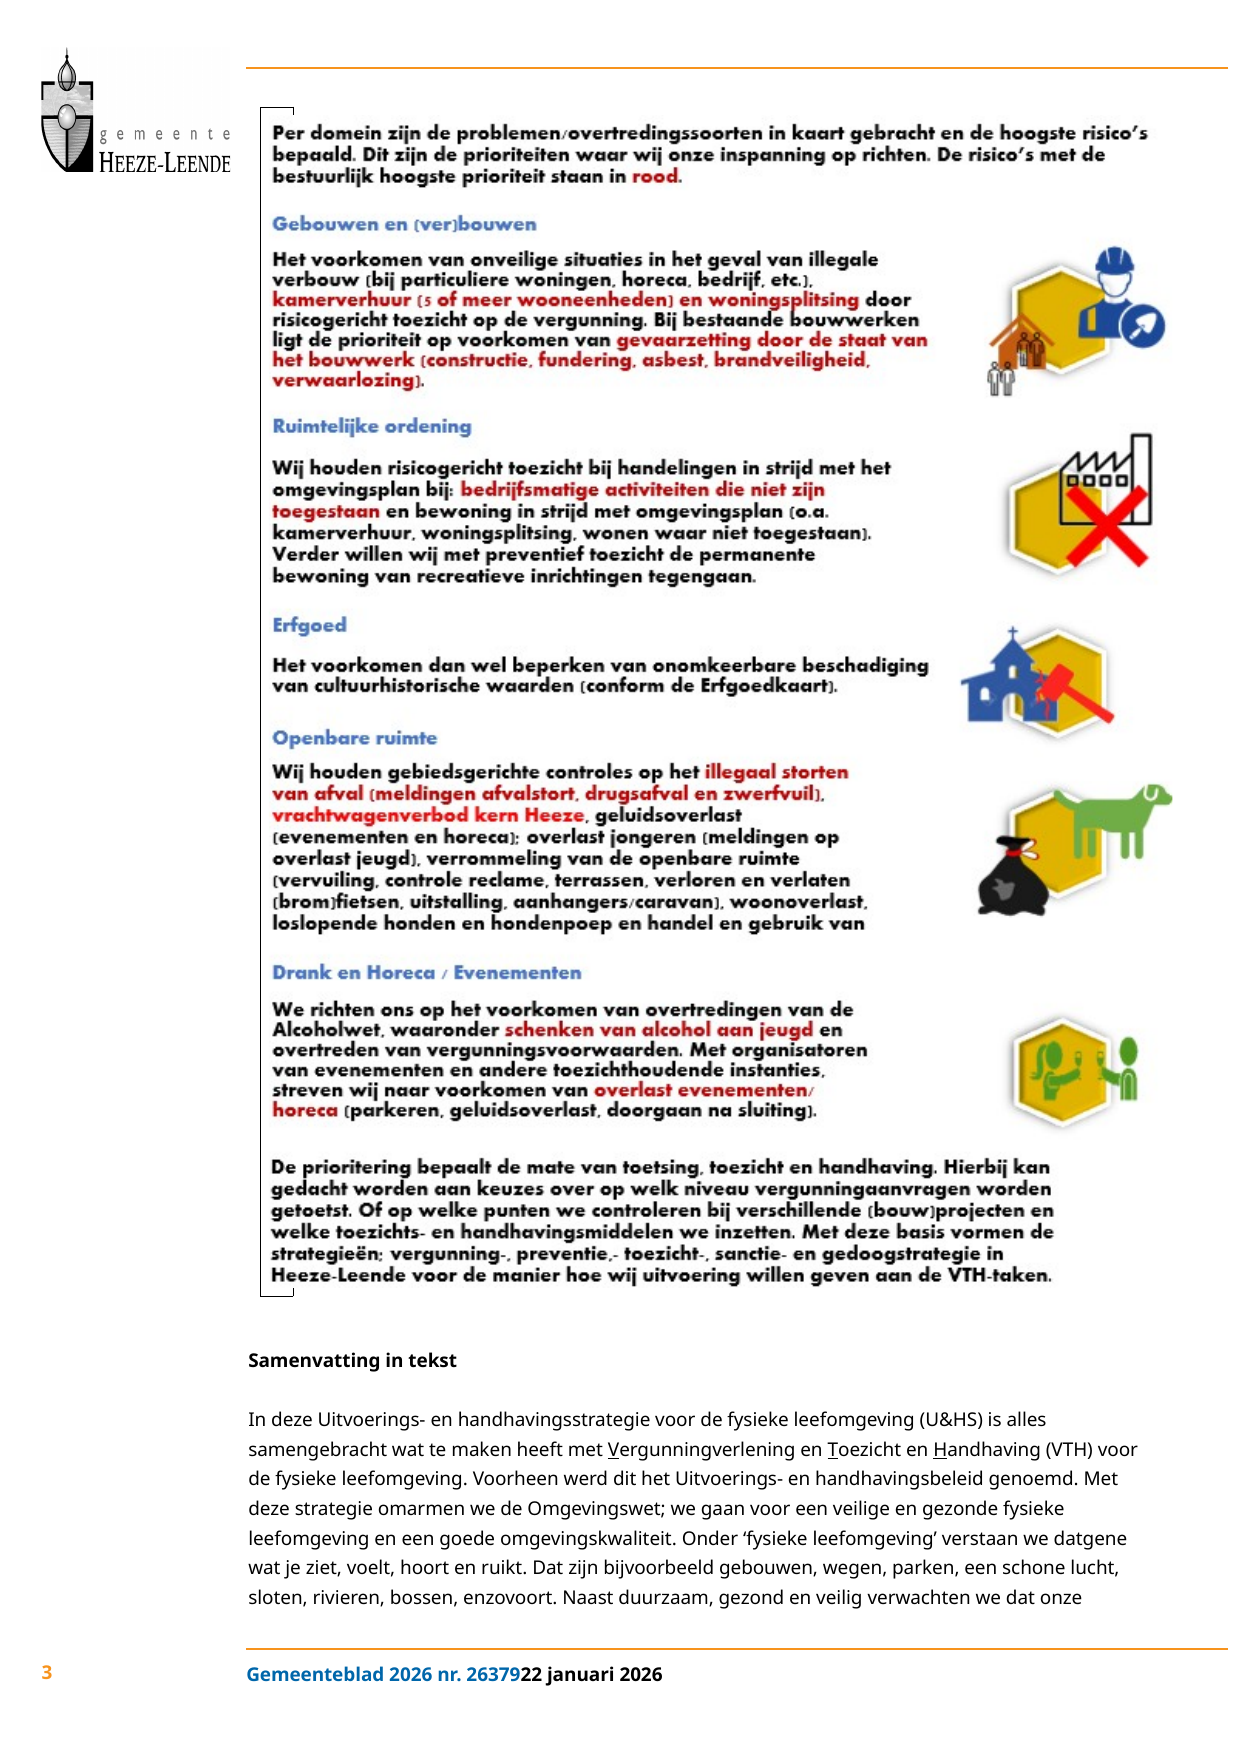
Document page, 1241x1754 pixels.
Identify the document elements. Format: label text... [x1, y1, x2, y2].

picture [268, 115, 1173, 1288]
picture [41, 47, 231, 172]
text Samenvatting in tekst [248, 1347, 1152, 1373]
text In deze Uitvoerings- en handhavingsstrategie voor de fysieke leefomgeving (U&HS) is alles samengebracht wat te maken heeft met Vergunningverlening en Toezicht en Handhaving (VTH) voor de fysieke leefomgeving. Voorheen werd dit het Uitvoerings- en handhavingsbeleid genoemd. Met deze strategie omarmen we de Omgevingswet; we gaan voor een veilige en gezonde fysieke leefomgeving en een goede omgevingskwaliteit. Onder ‘fysieke leefomgeving’ verstaan we datgene wat je ziet, voelt, hoort en ruikt. Dat zijn bijvoorbeeld gebouwen, wegen, parken, een schone lucht, sloten, rivieren, bossen, enzovoort. Naast duurzaam, gezond en veilig verwachten we dat onze [248, 1406, 1152, 1610]
